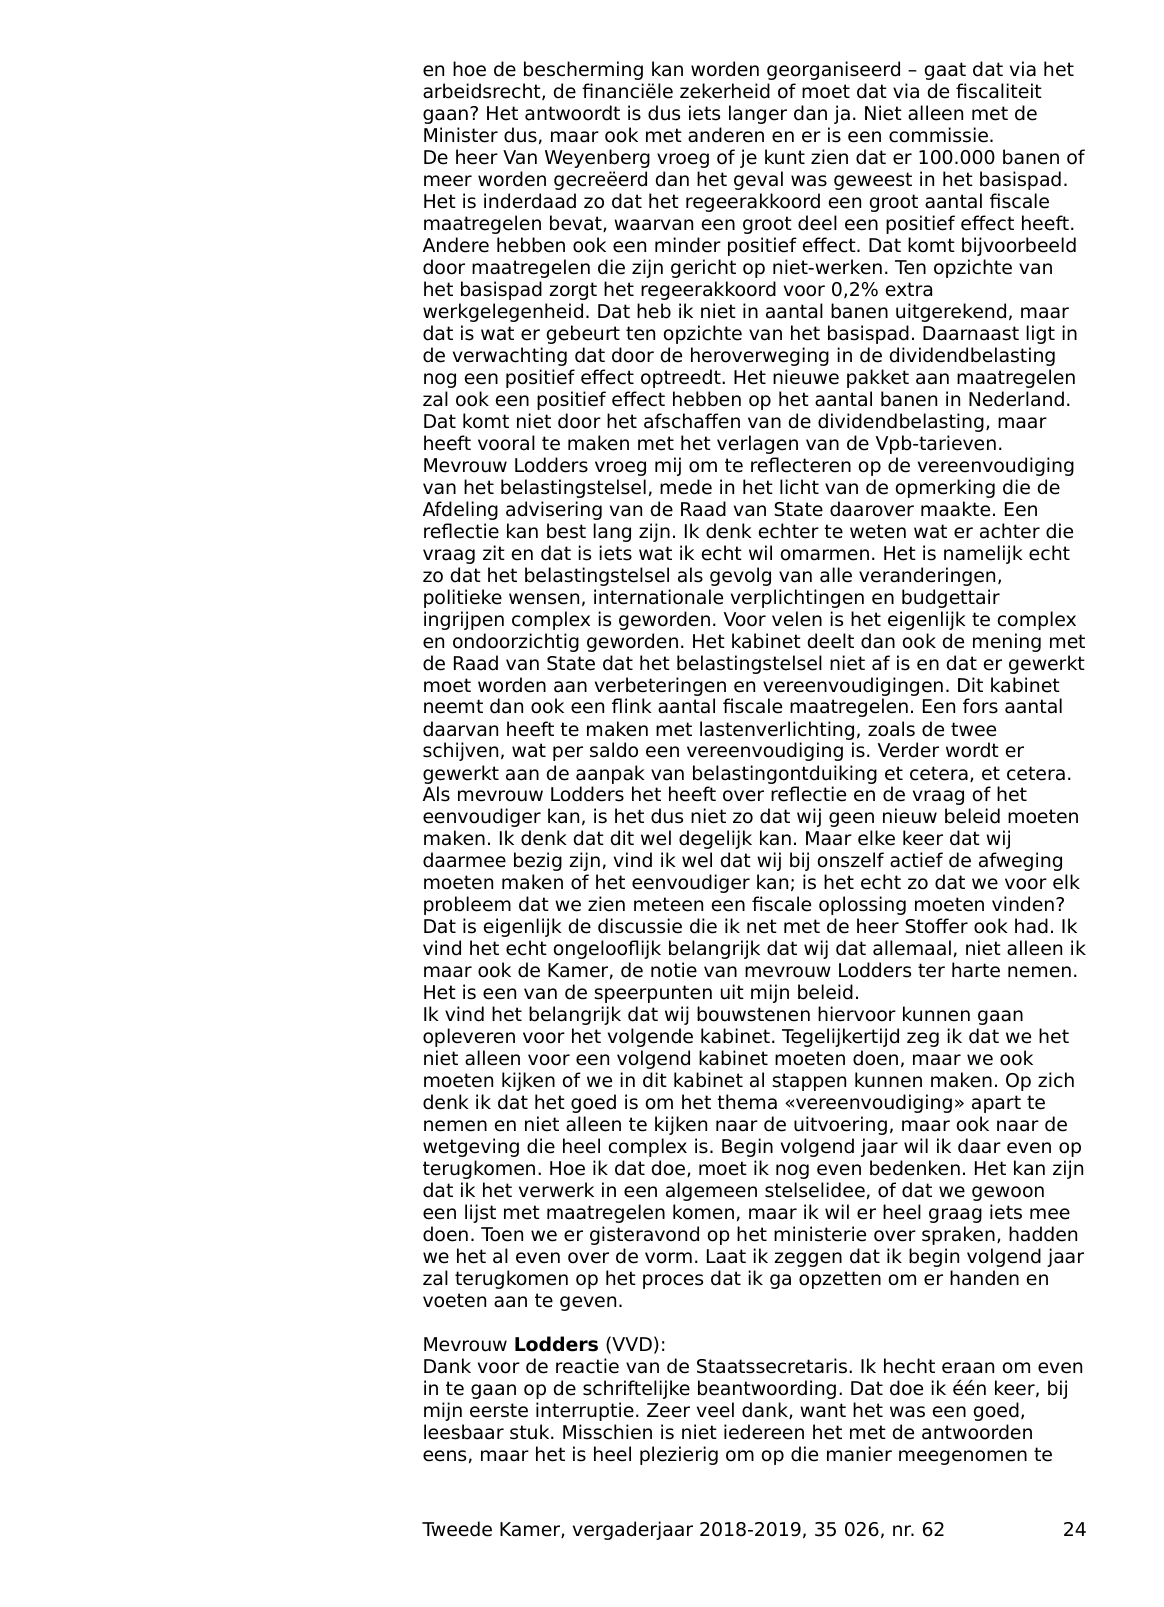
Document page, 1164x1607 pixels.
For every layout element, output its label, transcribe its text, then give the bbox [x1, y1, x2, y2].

text De heer Van Weyenberg vroeg of je kunt zien dat er 100.000 banen of meer worden gecreëerd dan het geval was geweest in het basispad. Het is inderdaad zo dat het regeerakkoord een groot aantal fiscale maatregelen bevat, waarvan een groot deel een positief effect heeft. Andere hebben ook een minder positief effect. Dat komt bijvoorbeeld door maatregelen die zijn gericht op niet-werken. Ten opzichte van het basispad zorgt het regeerakkoord voor 0,2% extra werkgelegenheid. Dat heb ik niet in aantal banen uitgerekend, maar dat is wat er gebeurt ten opzichte van het basispad. Daarnaast ligt in de verwachting dat door de heroverweging in de dividendbelasting nog een positief effect optreedt. Het nieuwe pakket aan maatregelen zal ook een positief effect hebben op het aantal banen in Nederland. Dat komt niet door het afschaffen van de dividendbelasting, maar heeft vooral te maken met het verlagen van de Vpb-tarieven. [422, 147, 1087, 455]
text en hoe de bescherming kan worden georganiseerd – gaat dat via het arbeidsrecht, de financiële zekerheid of moet dat via de fiscaliteit gaan? Het antwoordt is dus iets langer dan ja. Niet alleen met de Minister dus, maar ook met anderen en er is een commissie. [422, 59, 1087, 147]
text Mevrouw Lodders (VVD): [422, 1334, 1087, 1356]
text Dank voor de reactie van de Staatssecretaris. Ik hecht eraan om even in te gaan op de schriftelijke beantwoording. Dat doe ik één keer, bij mijn eerste interruptie. Zeer veel dank, want het was een goed, leesbaar stuk. Misschien is niet iedereen het met de antwoorden eens, maar het is heel plezierig om op die manier meegenomen te [422, 1356, 1087, 1466]
text Mevrouw Lodders vroeg mij om te reflecteren op de vereenvoudiging van het belastingstelsel, mede in het licht van de opmerking die de Afdeling advisering van de Raad van State daarover maakte. Een reflectie kan best lang zijn. Ik denk echter te weten wat er achter die vraag zit en dat is iets wat ik echt wil omarmen. Het is namelijk echt zo dat het belastingstelsel als gevolg van alle veranderingen, politieke wensen, internationale verplichtingen en budgettair ingrijpen complex is geworden. Voor velen is het eigenlijk te complex en ondoorzichtig geworden. Het kabinet deelt dan ook de mening met de Raad van State dat het belastingstelsel niet af is en dat er gewerkt moet worden aan verbeteringen en vereenvoudigingen. Dit kabinet neemt dan ook een flink aantal fiscale maatregelen. Een fors aantal daarvan heeft te maken met lastenverlichting, zoals de twee schijven, wat per saldo een vereenvoudiging is. Verder wordt er gewerkt aan de aanpak van belastingontduiking et cetera, et cetera. Als mevrouw Lodders het heeft over reflectie en de vraag of het eenvoudiger kan, is het dus niet zo dat wij geen nieuw beleid moeten maken. Ik denk dat dit wel degelijk kan. Maar elke keer dat wij daarmee bezig zijn, vind ik wel dat wij bij onszelf actief de afweging moeten maken of het eenvoudiger kan; is het echt zo dat we voor elk probleem dat we zien meteen een fiscale oplossing moeten vinden? Dat is eigenlijk de discussie die ik net met de heer Stoffer ook had. Ik vind het echt ongelooflijk belangrijk dat wij dat allemaal, niet alleen ik maar ook de Kamer, de notie van mevrouw Lodders ter harte nemen. Het is een van de speerpunten uit mijn beleid. [422, 455, 1087, 1004]
text Ik vind het belangrijk dat wij bouwstenen hiervoor kunnen gaan opleveren voor het volgende kabinet. Tegelijkertijd zeg ik dat we het niet alleen voor een volgend kabinet moeten doen, maar we ook moeten kijken of we in dit kabinet al stappen kunnen maken. Op zich denk ik dat het goed is om het thema «vereenvoudiging» apart te nemen en niet alleen te kijken naar de uitvoering, maar ook naar de wetgeving die heel complex is. Begin volgend jaar wil ik daar even op terugkomen. Hoe ik dat doe, moet ik nog even bedenken. Het kan zijn dat ik het verwerk in een algemeen stelselidee, of dat we gewoon een lijst met maatregelen komen, maar ik wil er heel graag iets mee doen. Toen we er gisteravond op het ministerie over spraken, hadden we het al even over de vorm. Laat ik zeggen dat ik begin volgend jaar zal terugkomen op het proces dat ik ga opzetten om er handen en voeten aan te geven. [422, 1004, 1087, 1312]
